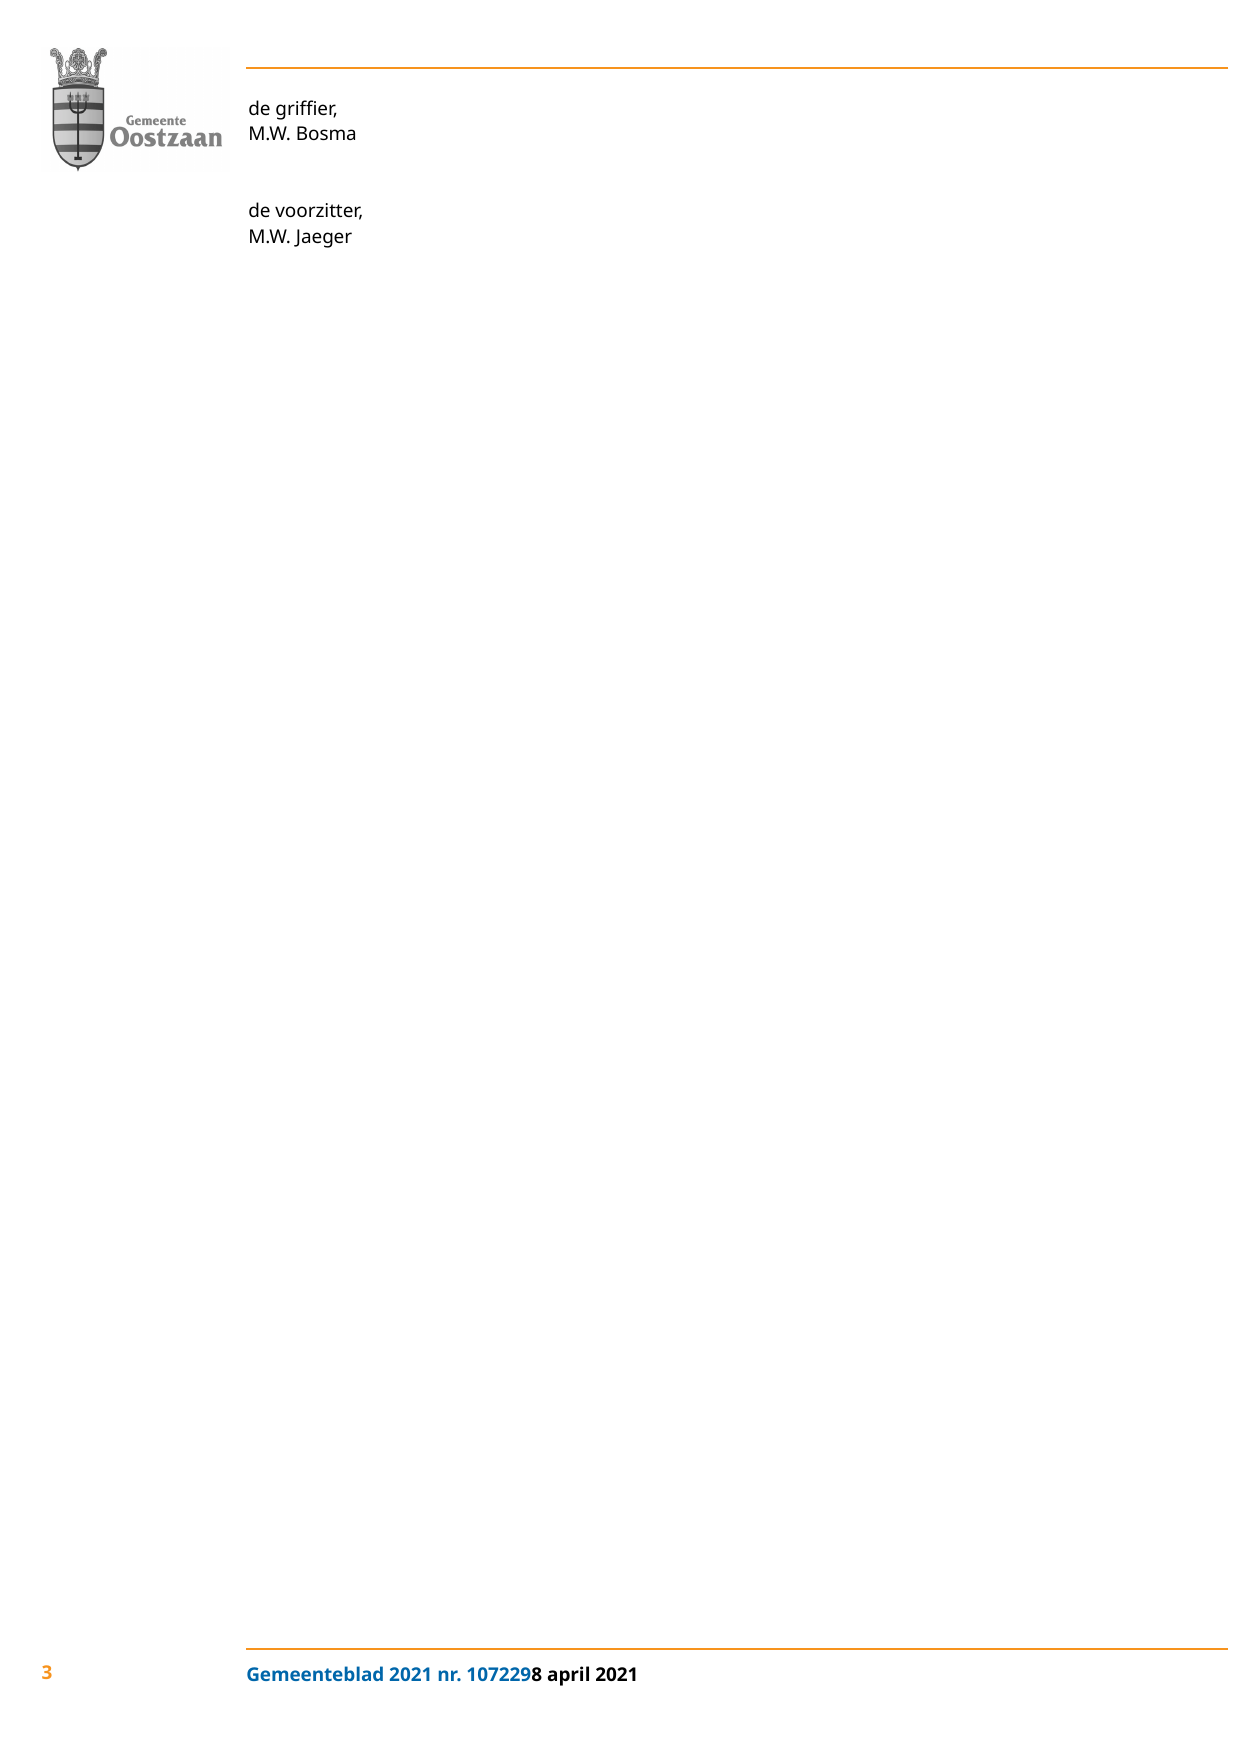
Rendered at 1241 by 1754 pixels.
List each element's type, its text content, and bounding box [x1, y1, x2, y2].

text de griffier, [248, 95, 1152, 121]
text de voorzitter, [248, 198, 1152, 223]
text M.W. Bosma [248, 121, 1152, 146]
text M.W. Jaeger [248, 223, 1152, 249]
picture [41, 47, 231, 172]
